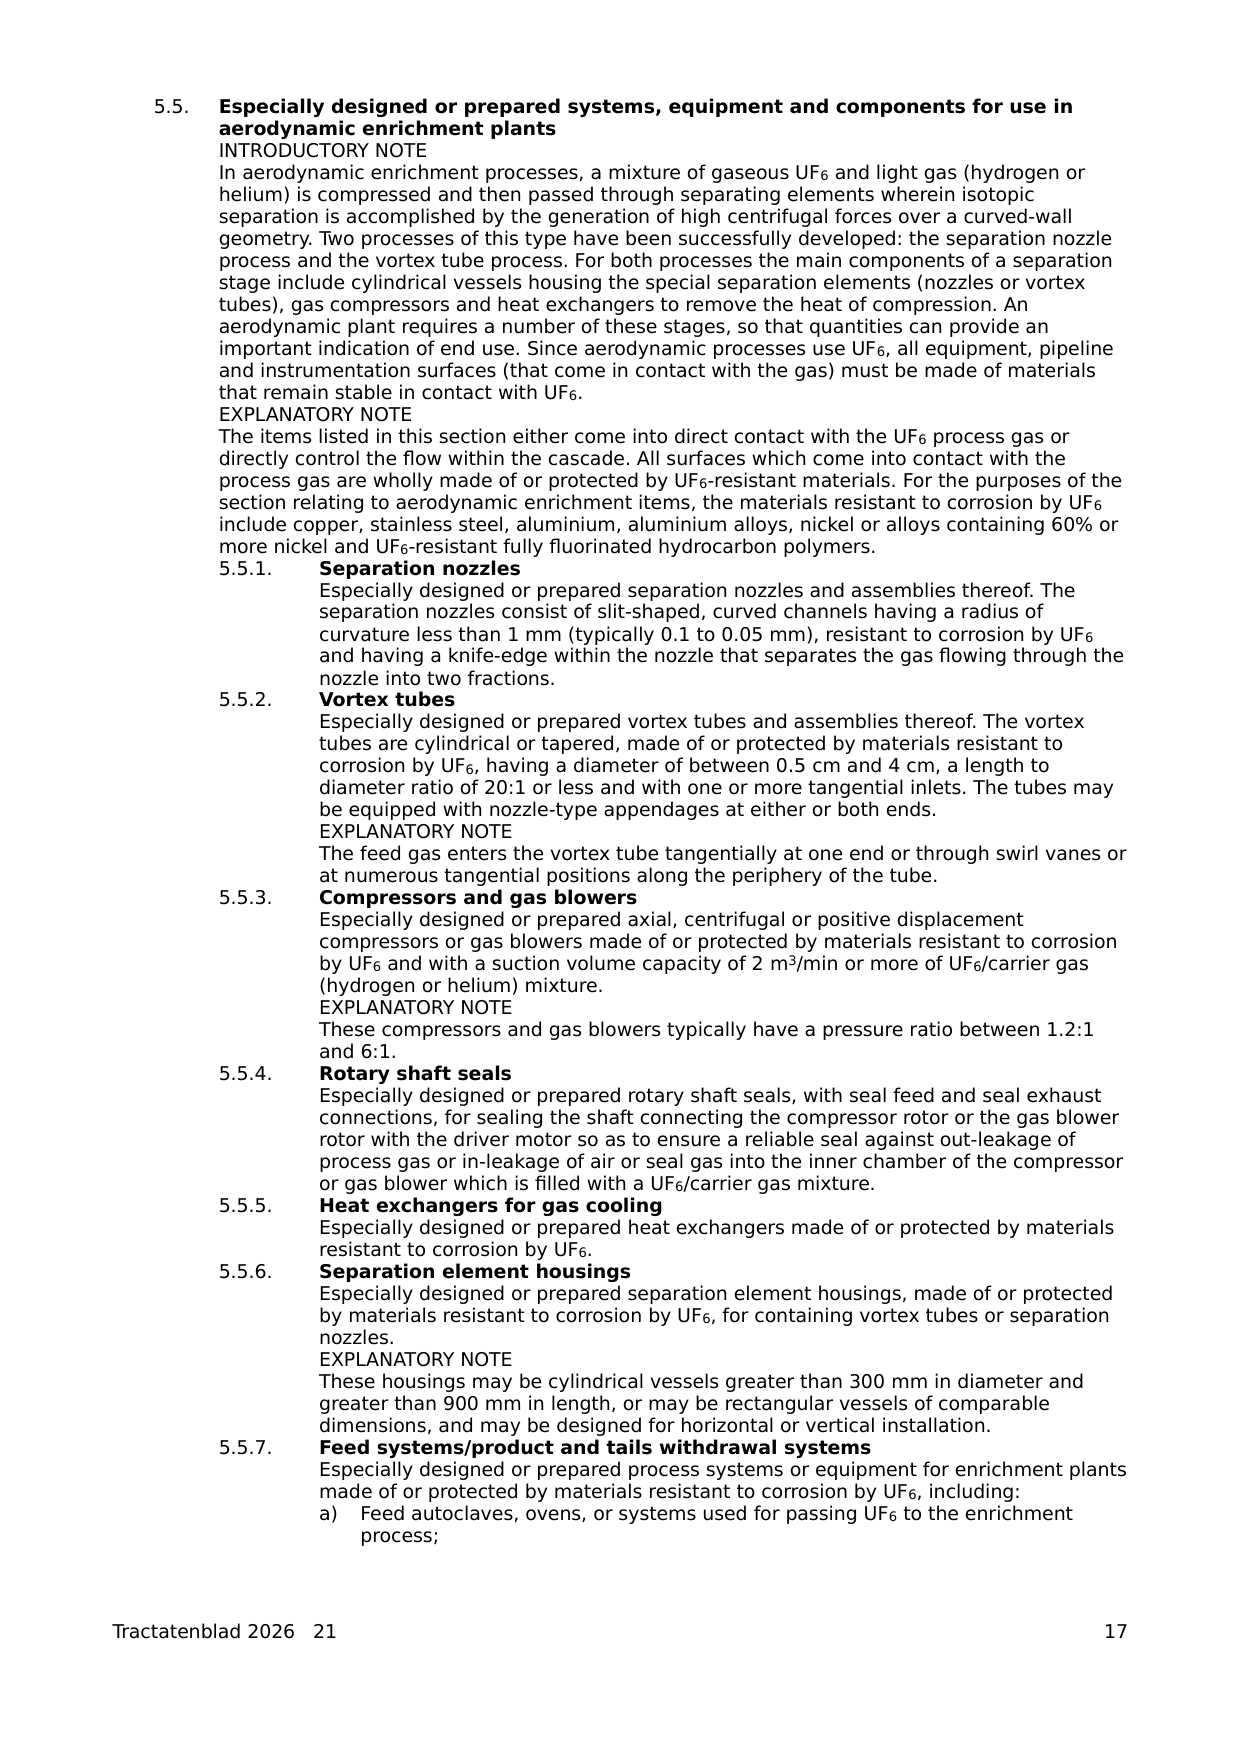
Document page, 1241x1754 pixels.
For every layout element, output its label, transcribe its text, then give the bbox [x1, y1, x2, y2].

text 5.5.6. Separation element housings [218, 1261, 1128, 1283]
text Especially designed or prepared vortex tubes and assemblies thereof. The vortex tubes are cylindrical or tapered, made of or protected by materials resistant to corrosion by UF6, having a diameter of between 0.5 cm and 4 cm, a length to diameter ratio of 20:1 or less and with one or more tangential inlets. The tubes may be equipped with nozzle-type appendages at either or both ends. [319, 711, 1128, 821]
text a) Feed autoclaves, ovens, or systems used for passing UF6 to the enrichment process; [319, 1503, 1128, 1547]
text 5.5.1. Separation nozzles [218, 557, 1128, 579]
text Especially designed or prepared separation element housings, made of or protected by materials resistant to corrosion by UF6, for containing vortex tubes or separation nozzles. [319, 1283, 1128, 1349]
text Especially designed or prepared heat exchangers made of or protected by materials resistant to corrosion by UF6. [319, 1217, 1128, 1261]
text The items listed in this section either come into direct contact with the UF6 process gas or directly control the flow within the cascade. All surfaces which come into contact with the process gas are wholly made of or protected by UF6-resistant materials. For the purposes of the section relating to aerodynamic enrichment items, the materials resistant to corrosion by UF6 include copper, stainless steel, aluminium, aluminium alloys, nickel or alloys containing 60% or more nickel and UF6-resistant fully fluorinated hydrocarbon polymers. [218, 426, 1128, 557]
text EXPLANATORY NOTE [218, 404, 1128, 426]
text 5.5.5. Heat exchangers for gas cooling [218, 1195, 1128, 1217]
text These compressors and gas blowers typically have a pressure ratio between 1.2:1 and 6:1. [319, 1019, 1128, 1063]
text 5.5.2. Vortex tubes [218, 689, 1128, 711]
text Especially designed or prepared separation nozzles and assemblies thereof. The separation nozzles consist of slit-shaped, curved channels having a radius of curvature less than 1 mm (typically 0.1 to 0.05 mm), resistant to corrosion by UF6 and having a knife-edge within the nozzle that separates the gas flowing through the nozzle into two fractions. [319, 579, 1128, 689]
text 5.5.3. Compressors and gas blowers [218, 887, 1128, 909]
text Especially designed or prepared axial, centrifugal or positive displacement compressors or gas blowers made of or protected by materials resistant to corrosion by UF6 and with a suction volume capacity of 2 m3/min or more of UF6/carrier gas (hydrogen or helium) mixture. [319, 909, 1128, 997]
text 5.5.7. Feed systems/product and tails withdrawal systems [218, 1437, 1128, 1459]
text 5.5. Especially designed or prepared systems, equipment and components for use in aerodynamic enrichment plants [153, 96, 1128, 140]
text EXPLANATORY NOTE [319, 997, 1128, 1019]
text The feed gas enters the vortex tube tangentially at one end or through swirl vanes or at numerous tangential positions along the periphery of the tube. [319, 843, 1128, 887]
text Especially designed or prepared process systems or equipment for enrichment plants made of or protected by materials resistant to corrosion by UF6, including: [319, 1459, 1128, 1503]
text EXPLANATORY NOTE [319, 821, 1128, 843]
text These housings may be cylindrical vessels greater than 300 mm in diameter and greater than 900 mm in length, or may be rectangular vessels of comparable dimensions, and may be designed for horizontal or vertical installation. [319, 1371, 1128, 1437]
text In aerodynamic enrichment processes, a mixture of gaseous UF6 and light gas (hydrogen or helium) is compressed and then passed through separating elements wherein isotopic separation is accomplished by the generation of high centrifugal forces over a curved-wall geometry. Two processes of this type have been successfully developed: the separation nozzle process and the vortex tube process. For both processes the main components of a separation stage include cylindrical vessels housing the special separation elements (nozzles or vortex tubes), gas compressors and heat exchangers to remove the heat of compression. An aerodynamic plant requires a number of these stages, so that quantities can provide an important indication of end use. Since aerodynamic processes use UF6, all equipment, pipeline and instrumentation surfaces (that come in contact with the gas) must be made of materials that remain stable in contact with UF6. [218, 162, 1128, 404]
text Especially designed or prepared rotary shaft seals, with seal feed and seal exhaust connections, for sealing the shaft connecting the compressor rotor or the gas blower rotor with the driver motor so as to ensure a reliable seal against out-leakage of process gas or in-leakage of air or seal gas into the inner chamber of the compressor or gas blower which is filled with a UF6/carrier gas mixture. [319, 1085, 1128, 1195]
text 5.5.4. Rotary shaft seals [218, 1063, 1128, 1085]
text EXPLANATORY NOTE [319, 1349, 1128, 1371]
text INTRODUCTORY NOTE [218, 140, 1128, 162]
